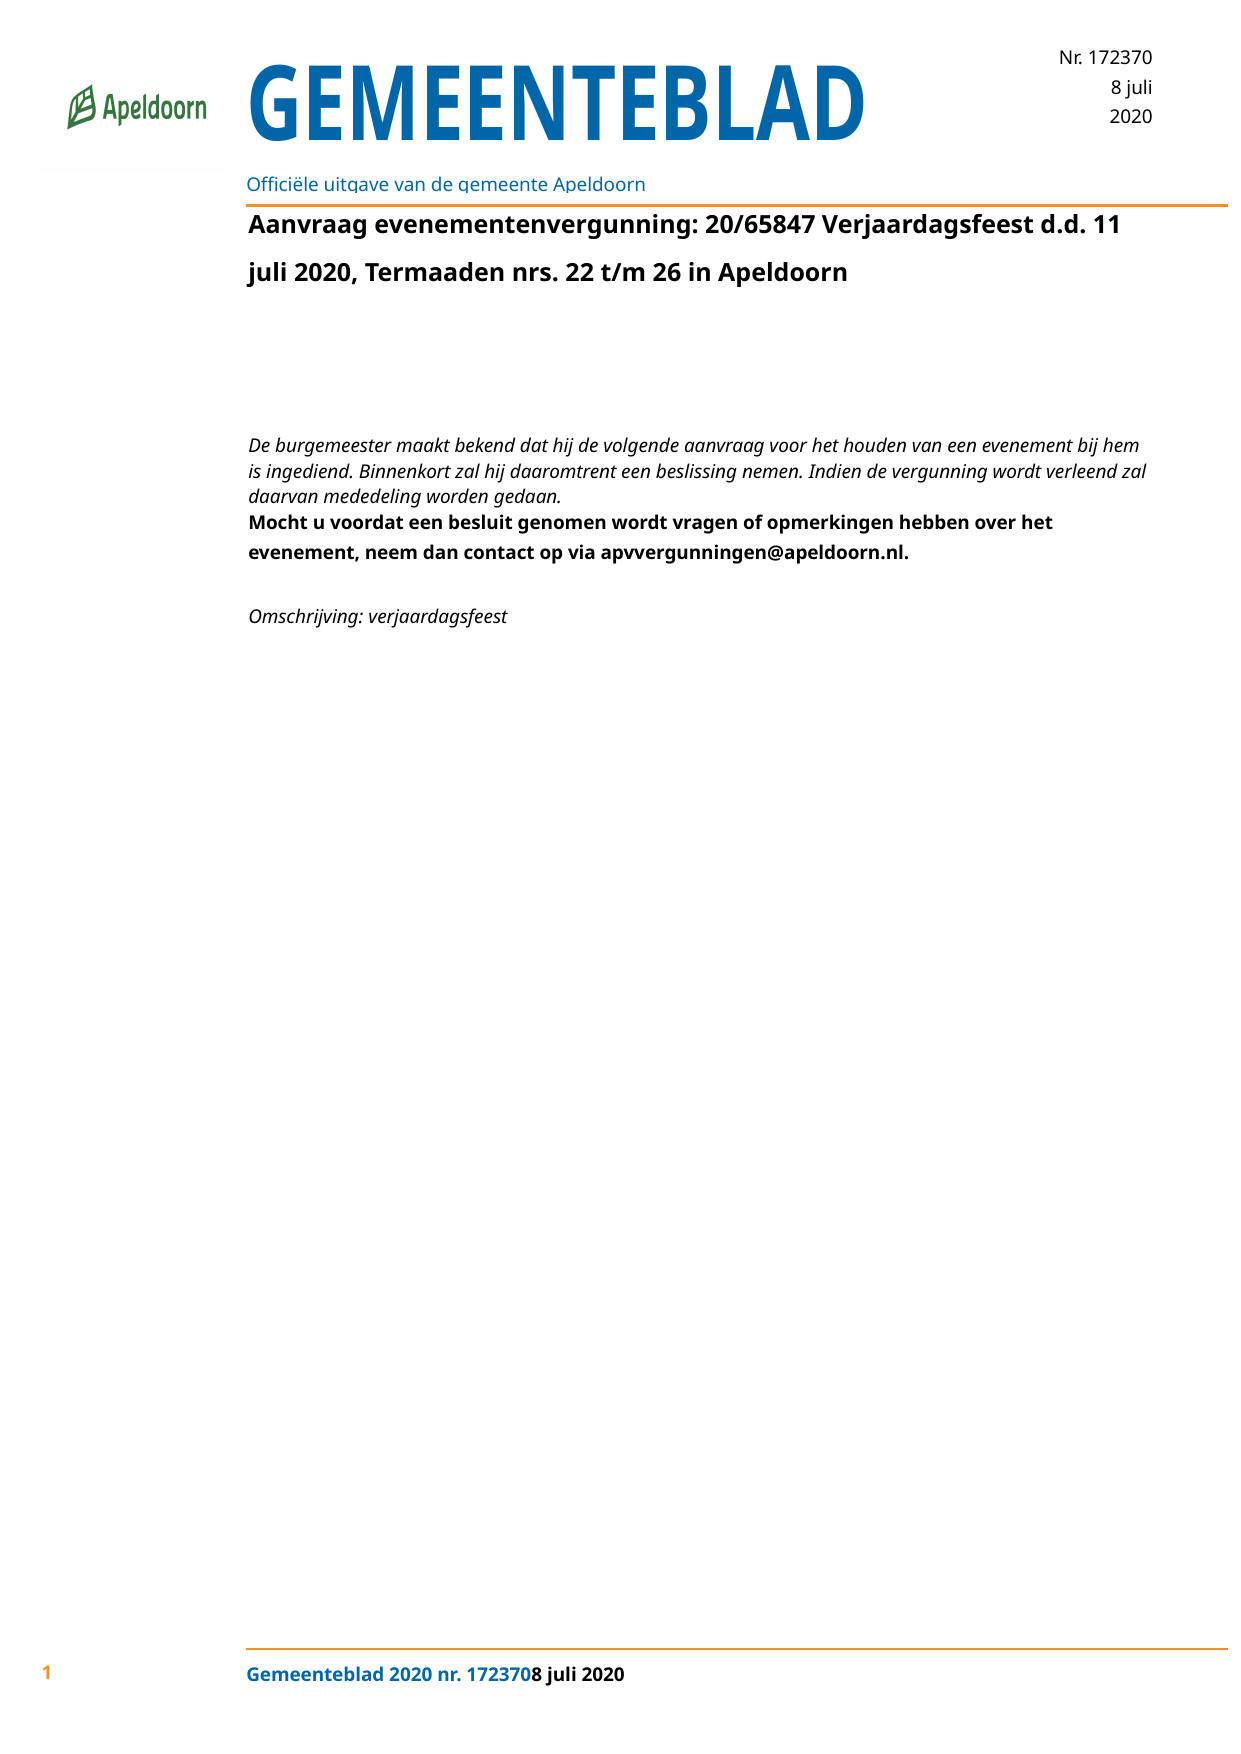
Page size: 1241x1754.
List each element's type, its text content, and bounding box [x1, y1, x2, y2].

text De burgemeester maakt bekend dat hij de volgende aanvraag voor het houden van een evenement bij hem is ingediend. Binnenkort zal hij daaromtrent een beslissing nemen. Indien de vergunning wordt verleend zal daarvan mededeling worden gedaan. [248, 432, 1152, 509]
picture [41, 47, 231, 172]
text Omschrijving: verjaardagsfeest [248, 603, 1152, 629]
text Mocht u voordat een besluit genomen wordt vragen of opmerkingen hebben over het evenement, neem dan contact op via apvvergunningen@apeldoorn.nl. [248, 509, 1152, 565]
text Aanvraag evenementenvergunning: 20/65847 Verjaardagsfeest d.d. 11 juli 2020, Termaaden nrs. 22 t/m 26 in Apeldoorn [248, 207, 1152, 288]
